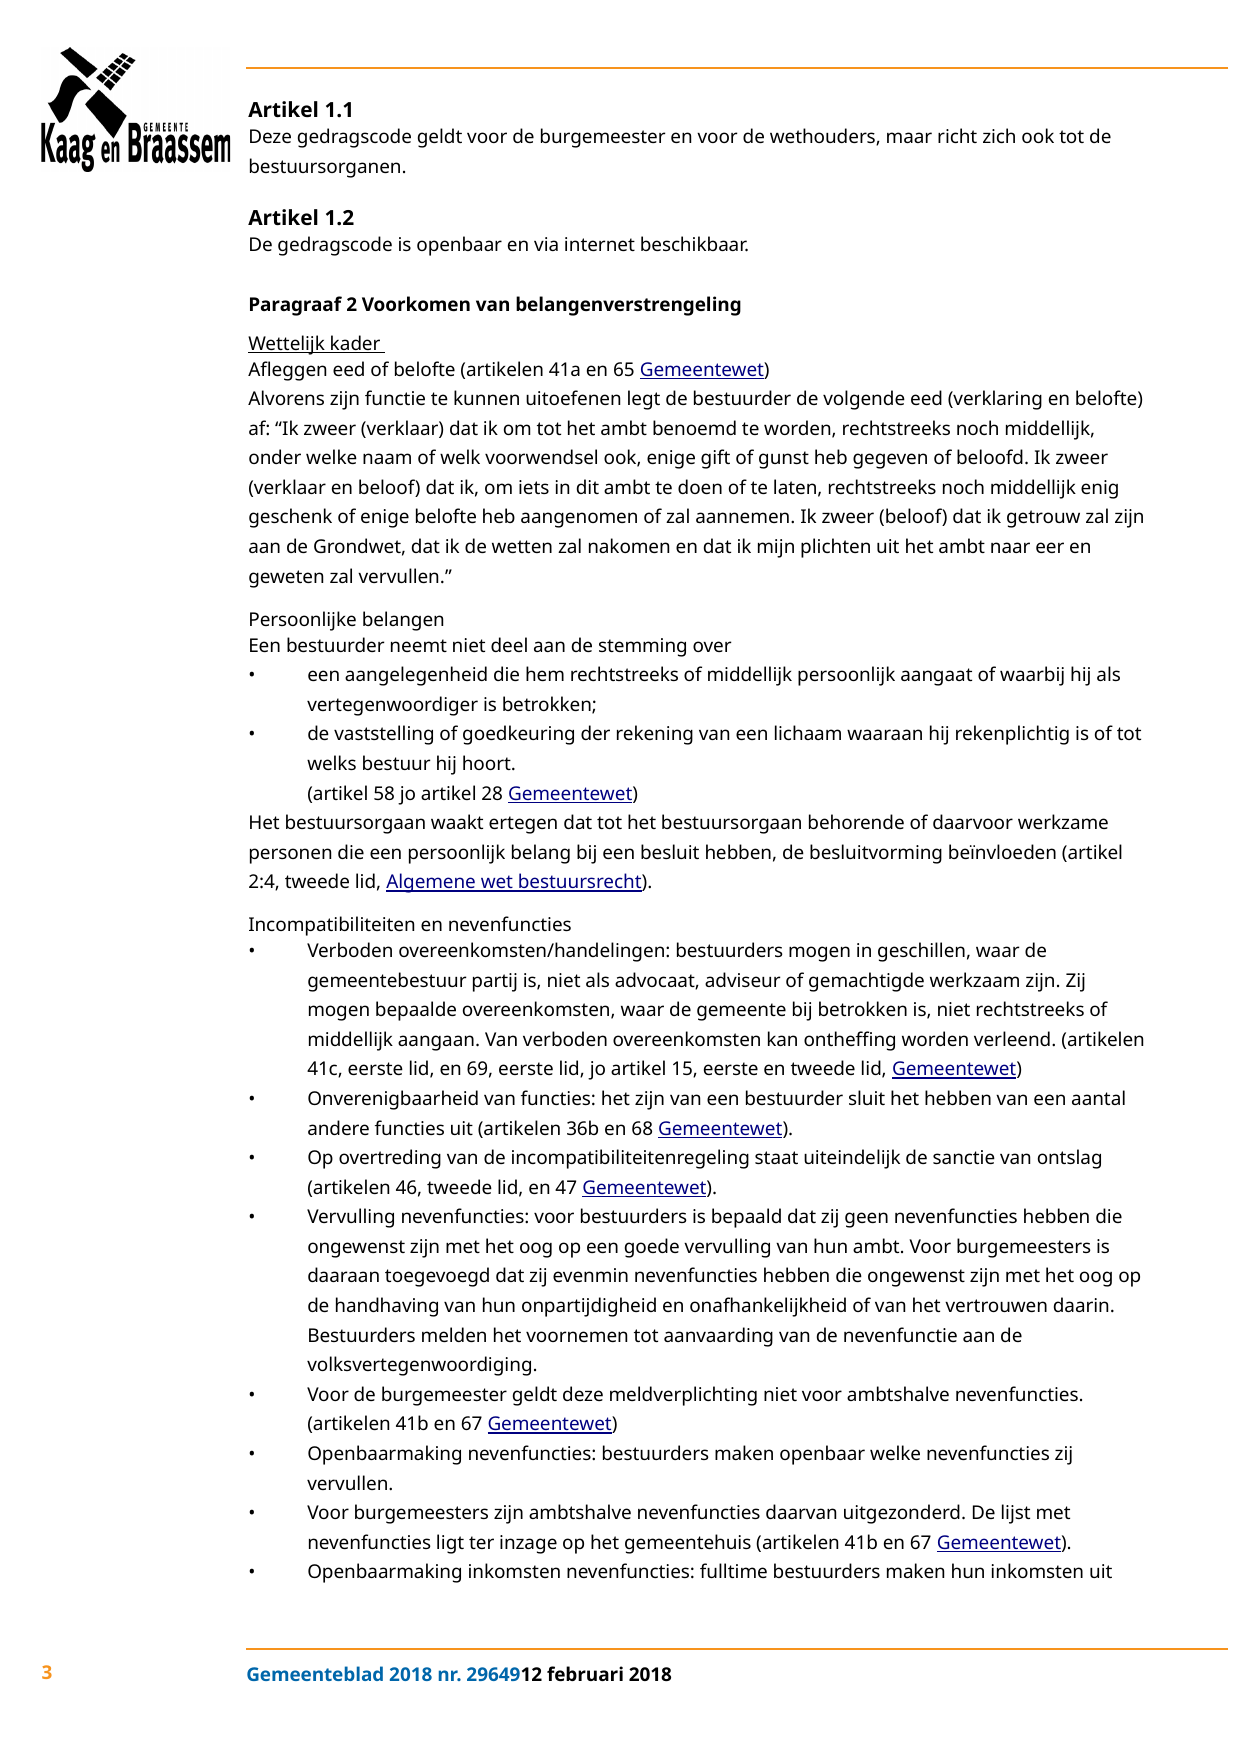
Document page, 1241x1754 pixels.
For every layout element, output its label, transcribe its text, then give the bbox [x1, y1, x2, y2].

list een aangelegenheid die hem rechtstreeks of middellijk persoonlijk aangaat of waarbij hij als vertegenwoordiger is betrokken; [248, 661, 1152, 717]
text Wettelijk kader [248, 330, 1152, 356]
list Onverenigbaarheid van functies: het zijn van een bestuurder sluit het hebben van een aantal andere functies uit (artikelen 36b en 68 Gemeentewet). [248, 1085, 1152, 1141]
list Voor burgemeesters zijn ambtshalve nevenfuncties daarvan uitgezonderd. De lijst met nevenfuncties ligt ter inzage op het gemeentehuis (artikelen 41b en 67 Gemeentewet). [248, 1499, 1152, 1555]
list Voor de burgemeester geldt deze meldverplichting niet voor ambtshalve nevenfuncties. (artikelen 41b en 67 Gemeentewet) [248, 1381, 1152, 1436]
text Alvorens zijn functie te kunnen uitoefenen legt de bestuurder de volgende eed (verklaring en belofte) af: “Ik zweer (verklaar) dat ik om tot het ambt benoemd te worden, rechtstreeks noch middellijk, onder welke naam of welk voorwendsel ook, enige gift of gunst heb gegeven of beloofd. Ik zweer (verklaar en beloof) dat ik, om iets in dit ambt te doen of te laten, rechtstreeks noch middellijk enig geschenk of enige belofte heb aangenomen of zal aannemen. Ik zweer (beloof) dat ik getrouw zal zijn aan de Grondwet, dat ik de wetten zal nakomen en dat ik mijn plichten uit het ambt naar eer en geweten zal vervullen.” [248, 385, 1152, 589]
text Incompatibiliteiten en nevenfuncties [248, 912, 1152, 937]
text Artikel 1.2 [248, 203, 1152, 232]
text Persoonlijke belangen [248, 606, 1152, 632]
text Paragraaf 2 Voorkomen van belangenverstrengeling [248, 291, 1152, 317]
list Op overtreding van de incompatibiliteitenregeling staat uiteindelijk de sanctie van ontslag (artikelen 46, tweede lid, en 47 Gemeentewet). [248, 1144, 1152, 1200]
list Openbaarmaking nevenfuncties: bestuurders maken openbaar welke nevenfuncties zij vervullen. [248, 1440, 1152, 1496]
list (artikel 58 jo artikel 28 Gemeentewet) [248, 780, 1152, 805]
text Deze gedragscode geldt voor de burgemeester en voor de wethouders, maar richt zich ook tot de bestuursorganen. [248, 123, 1152, 178]
list de vaststelling of goedkeuring der rekening van een lichaam waaraan hij rekenplichtig is of tot welks bestuur hij hoort. [248, 721, 1152, 776]
text Het bestuursorgaan waakt ertegen dat tot het bestuursorgaan behorende of daarvoor werkzame personen die een persoonlijk belang bij een besluit hebben, de besluitvorming beïnvloeden (artikel 2:4, tweede lid, Algemene wet bestuursrecht). [248, 809, 1152, 894]
list Openbaarmaking inkomsten nevenfuncties: fulltime bestuurders maken hun inkomsten uit [248, 1558, 1152, 1584]
text Afleggen eed of belofte (artikelen 41a en 65 Gemeentewet) [248, 356, 1152, 382]
list Vervulling nevenfuncties: voor bestuurders is bepaald dat zij geen nevenfuncties hebben die ongewenst zijn met het oog op een goede vervulling van hun ambt. Voor burgemeesters is daaraan toegevoegd dat zij evenmin nevenfuncties hebben die ongewenst zijn met het oog op de handhaving van hun onpartijdigheid en onafhankelijkheid of van het vertrouwen daarin. Bestuurders melden het voornemen tot aanvaarding van de nevenfunctie aan de volksvertegenwoordiging. [248, 1203, 1152, 1377]
text Een bestuurder neemt niet deel aan de stemming over [248, 632, 1152, 657]
text De gedragscode is openbaar en via internet beschikbaar. [248, 232, 1152, 257]
picture [41, 47, 231, 172]
list Verboden overeenkomsten/handelingen: bestuurders mogen in geschillen, waar de gemeentebestuur partij is, niet als advocaat, adviseur of gemachtigde werkzaam zijn. Zij mogen bepaalde overeenkomsten, waar de gemeente bij betrokken is, niet rechtstreeks of middellijk aangaan. Van verboden overeenkomsten kan ontheffing worden verleend. (artikelen 41c, eerste lid, en 69, eerste lid, jo artikel 15, eerste en tweede lid, Gemeentewet) [248, 937, 1152, 1081]
text Artikel 1.1 [248, 95, 1152, 123]
